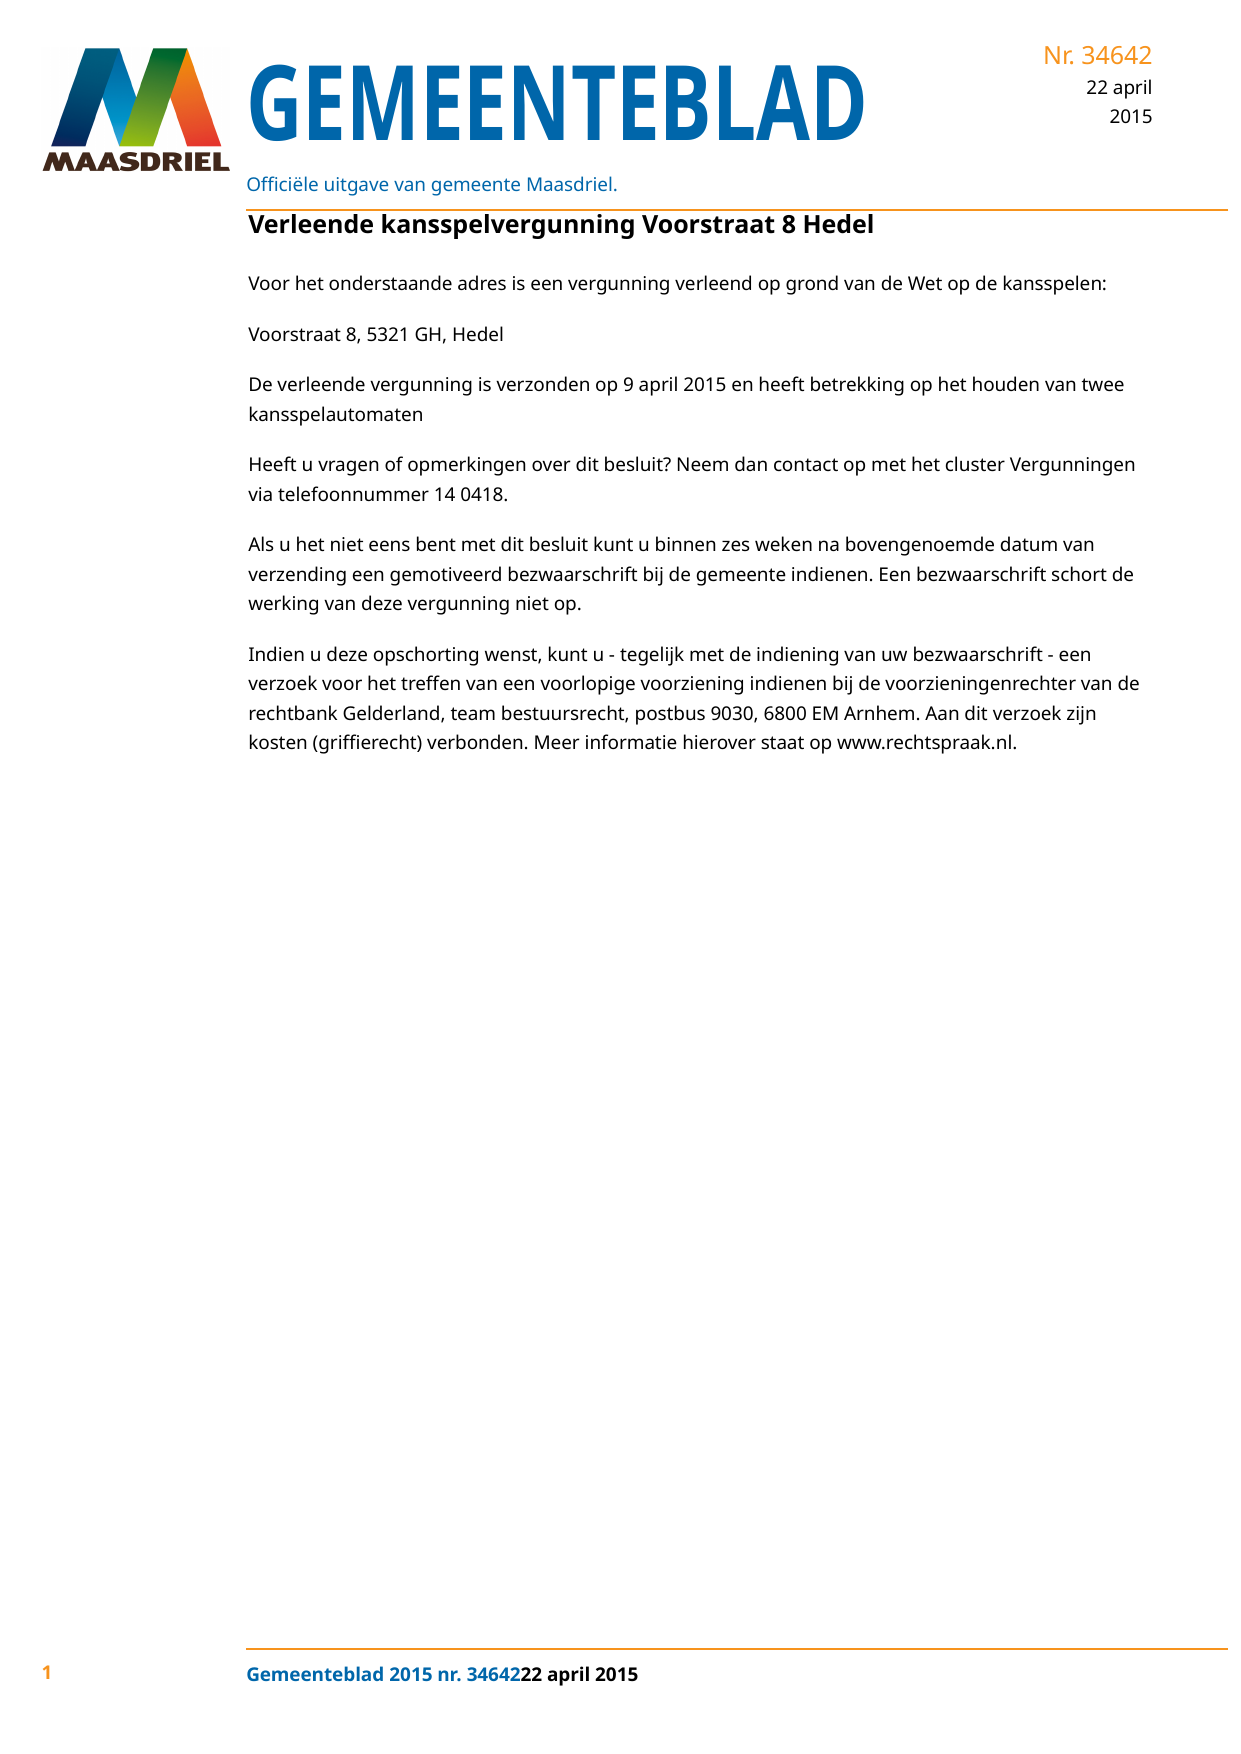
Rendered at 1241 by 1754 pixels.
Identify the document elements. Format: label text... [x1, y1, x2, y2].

text Verleende kansspelvergunning Voorstraat 8 Hedel [248, 211, 1152, 241]
text Als u het niet eens bent met dit besluit kunt u binnen zes weken na bovengenoemde datum van verzending een gemotiveerd bezwaarschrift bij de gemeente indienen. Een bezwaarschrift schort de werking van deze vergunning niet op. [248, 531, 1152, 616]
text Indien u deze opschorting wenst, kunt u - tegelijk met de indiening van uw bezwaarschrift - een verzoek voor het treffen van een voorlopige voorziening indienen bij de voorzieningenrechter van de rechtbank Gelderland, team bestuursrecht, postbus 9030, 6800 EM Arnhem. Aan dit verzoek zijn kosten (griffierecht) verbonden. Meer informatie hierover staat op www.rechtspraak.nl. [248, 641, 1152, 755]
picture [41, 47, 231, 172]
text Voorstraat 8, 5321 GH, Hedel [248, 321, 1152, 346]
text De verleende vergunning is verzonden op 9 april 2015 en heeft betrekking op het houden van twee kansspelautomaten [248, 371, 1152, 426]
text Voor het onderstaande adres is een vergunning verleend op grond van de Wet op de kansspelen: [248, 270, 1152, 296]
text Heeft u vragen of opmerkingen over dit besluit? Neem dan contact op met het cluster Vergunningen via telefoonnummer 14 0418. [248, 451, 1152, 506]
